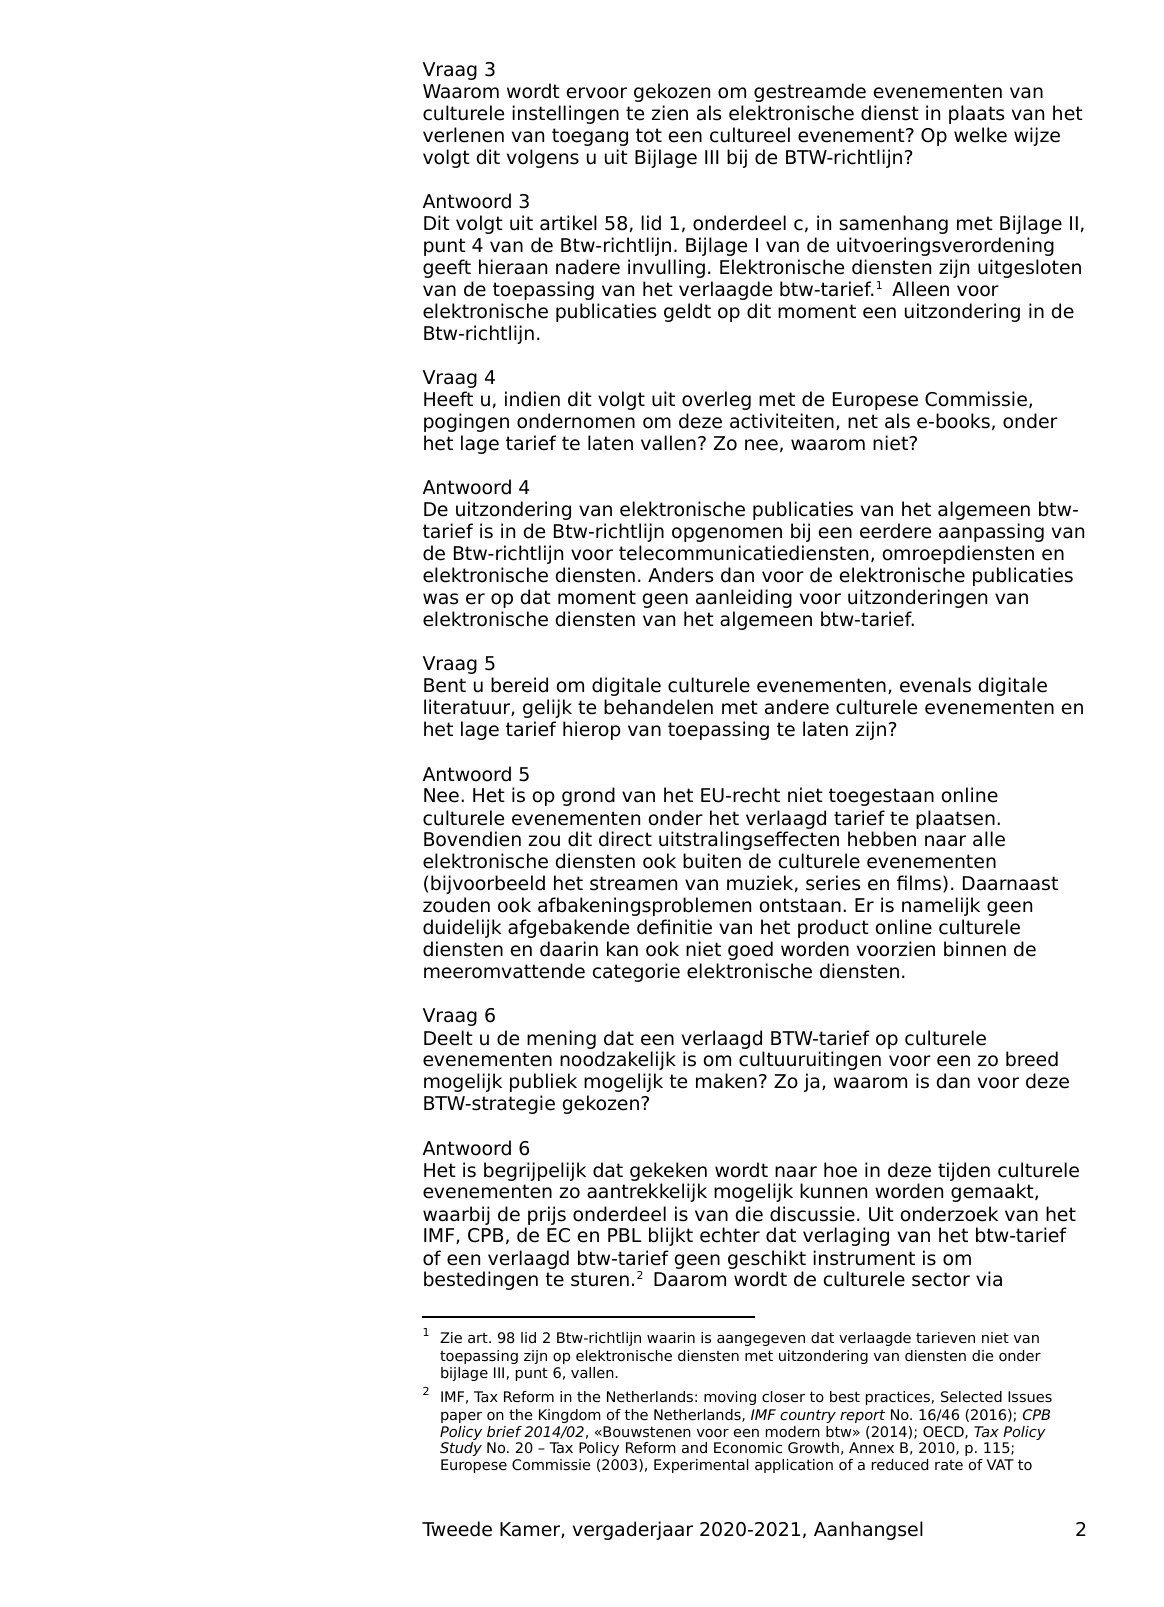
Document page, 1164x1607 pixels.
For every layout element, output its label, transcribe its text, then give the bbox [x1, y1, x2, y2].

text Deelt u de mening dat een verlaagd BTW-tarief op culturele evenementen noodzakelijk is om cultuuruitingen voor een zo breed mogelijk publiek mogelijk te maken? Zo ja, waarom is dan voor deze BTW-strategie gekozen? [422, 1027, 1087, 1115]
text Waarom wordt ervoor gekozen om gestreamde evenementen van culturele instellingen te zien als elektronische dienst in plaats van het verlenen van toegang tot een cultureel evenement? Op welke wijze volgt dit volgens u uit Bijlage III bij de BTW-richtlijn? [422, 81, 1087, 169]
text Dit volgt uit artikel 58, lid 1, onderdeel c, in samenhang met Bijlage II, punt 4 van de Btw-richtlijn. Bijlage I van de uitvoeringsverordening geeft hieraan nadere invulling. Elektronische diensten zijn uitgesloten van de toepassing van het verlaagde btw-tarief. Alleen voor elektronische publicaties geldt op dit moment een uitzondering in de Btw-richtlijn. [422, 213, 1087, 345]
text Het is begrijpelijk dat gekeken wordt naar hoe in deze tijden culturele evenementen zo aantrekkelijk mogelijk kunnen worden gemaakt, waarbij de prijs onderdeel is van die discussie. Uit onderzoek van het IMF, CPB, de EC en PBL blijkt echter dat verlaging van het btw-tarief of een verlaagd btw-tarief geen geschikt instrument is om bestedingen te sturen. Daarom wordt de culturele sector via [422, 1159, 1087, 1291]
text Vraag 5 [422, 653, 1087, 675]
text Antwoord 5 [422, 763, 1087, 785]
text Heeft u, indien dit volgt uit overleg met de Europese Commissie, pogingen ondernomen om deze activiteiten, net als e-books, onder het lage tarief te laten vallen? Zo nee, waarom niet? [422, 389, 1087, 455]
text Vraag 6 [422, 1005, 1087, 1027]
text Zie art. 98 lid 2 Btw-richtlijn waarin is aangegeven dat verlaagde tarieven niet van toepassing zijn op elektronische diensten met uitzondering van diensten die onder bijlage III, punt 6, vallen. [422, 1326, 1087, 1382]
text Bent u bereid om digitale culturele evenementen, evenals digitale literatuur, gelijk te behandelen met andere culturele evenementen en het lage tarief hierop van toepassing te laten zijn? [422, 675, 1087, 741]
text Antwoord 4 [422, 477, 1087, 499]
text Antwoord 6 [422, 1137, 1087, 1159]
text IMF, Tax Reform in the Netherlands: moving closer to best practices, Selected Issues paper on the Kingdom of the Netherlands, IMF country report No. 16/46 (2016); CPB Policy brief 2014/02, «Bouwstenen voor een modern btw» (2014); OECD, Tax Policy Study No. 20 – Tax Policy Reform and Economic Growth, Annex B, 2010, p. 115; Europese Commissie (2003), Experimental application of a reduced rate of VAT to [422, 1385, 1087, 1474]
text Vraag 3 [422, 59, 1087, 81]
text De uitzondering van elektronische publicaties van het algemeen btw-tarief is in de Btw-richtlijn opgenomen bij een eerdere aanpassing van de Btw-richtlijn voor telecommunicatiediensten, omroepdiensten en elektronische diensten. Anders dan voor de elektronische publicaties was er op dat moment geen aanleiding voor uitzonderingen van elektronische diensten van het algemeen btw-tarief. [422, 499, 1087, 631]
text Vraag 4 [422, 367, 1087, 389]
text Antwoord 3 [422, 191, 1087, 213]
text Nee. Het is op grond van het EU-recht niet toegestaan online culturele evenementen onder het verlaagd tarief te plaatsen. Bovendien zou dit direct uitstralingseffecten hebben naar alle elektronische diensten ook buiten de culturele evenementen (bijvoorbeeld het streamen van muziek, series en films). Daarnaast zouden ook afbakeningsproblemen ontstaan. Er is namelijk geen duidelijk afgebakende definitie van het product online culturele diensten en daarin kan ook niet goed worden voorzien binnen de meeromvattende categorie elektronische diensten. [422, 785, 1087, 983]
